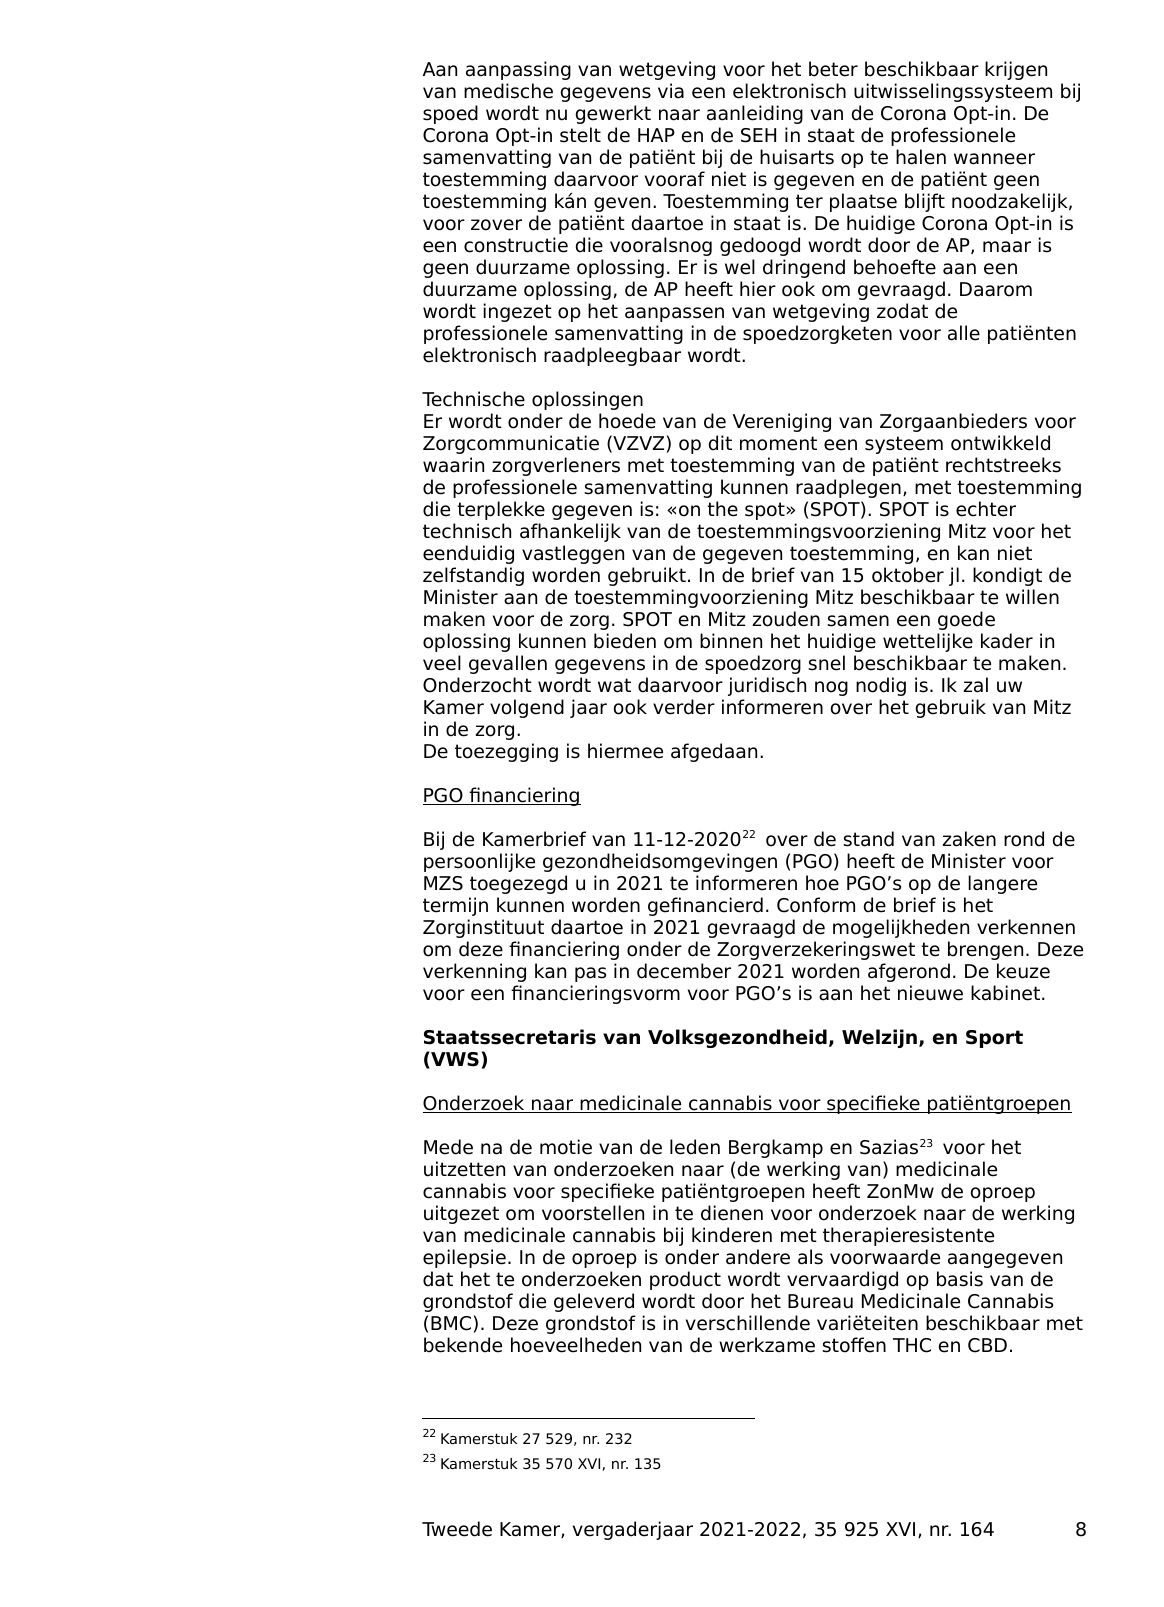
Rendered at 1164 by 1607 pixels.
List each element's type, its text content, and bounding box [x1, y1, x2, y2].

text Er wordt onder de hoede van de Vereniging van Zorgaanbieders voor Zorgcommunicatie (VZVZ) op dit moment een systeem ontwikkeld waarin zorgverleners met toestemming van de patiënt rechtstreeks de professionele samenvatting kunnen raadplegen, met toestemming die terplekke gegeven is: «on the spot» (SPOT). SPOT is echter technisch afhankelijk van de toestemmingsvoorziening Mitz voor het eenduidig vastleggen van de gegeven toestemming, en kan niet zelfstandig worden gebruikt. In de brief van 15 oktober jl. kondigt de Minister aan de toestemmingvoorziening Mitz beschikbaar te willen maken voor de zorg. SPOT en Mitz zouden samen een goede oplossing kunnen bieden om binnen het huidige wettelijke kader in veel gevallen gegevens in de spoedzorg snel beschikbaar te maken. Onderzocht wordt wat daarvoor juridisch nog nodig is. Ik zal uw Kamer volgend jaar ook verder informeren over het gebruik van Mitz in de zorg. [422, 411, 1087, 741]
text De toezegging is hiermee afgedaan. [422, 741, 1087, 763]
subtitle Onderzoek naar medicinale cannabis voor specifieke patiëntgroepen [422, 1093, 1087, 1115]
text Aan aanpassing van wetgeving voor het beter beschikbaar krijgen van medische gegevens via een elektronisch uitwisselingssysteem bij spoed wordt nu gewerkt naar aanleiding van de Corona Opt-in. De Corona Opt-in stelt de HAP en de SEH in staat de professionele samenvatting van de patiënt bij de huisarts op te halen wanneer toestemming daarvoor vooraf niet is gegeven en de patiënt geen toestemming kán geven. Toestemming ter plaatse blijft noodzakelijk, voor zover de patiënt daartoe in staat is. De huidige Corona Opt-in is een constructie die vooralsnog gedoogd wordt door de AP, maar is geen duurzame oplossing. Er is wel dringend behoefte aan een duurzame oplossing, de AP heeft hier ook om gevraagd. Daarom wordt ingezet op het aanpassen van wetgeving zodat de professionele samenvatting in de spoedzorgketen voor alle patiënten elektronisch raadpleegbaar wordt. [422, 59, 1087, 367]
subtitle Staatssecretaris van Volksgezondheid, Welzijn, en Sport (VWS) [422, 1027, 1087, 1071]
text Bij de Kamerbrief van 11-12-2020 over de stand van zaken rond de persoonlijke gezondheidsomgevingen (PGO) heeft de Minister voor MZS toegezegd u in 2021 te informeren hoe PGO’s op de langere termijn kunnen worden gefinancierd. Conform de brief is het Zorginstituut daartoe in 2021 gevraagd de mogelijkheden verkennen om deze financiering onder de Zorgverzekeringswet te brengen. Deze verkenning kan pas in december 2021 worden afgerond. De keuze voor een financieringsvorm voor PGO’s is aan het nieuwe kabinet. [422, 829, 1087, 1005]
subtitle PGO financiering [422, 785, 1087, 807]
text Technische oplossingen [422, 389, 1087, 411]
text Mede na de motie van de leden Bergkamp en Sazias voor het uitzetten van onderzoeken naar (de werking van) medicinale cannabis voor specifieke patiëntgroepen heeft ZonMw de oproep uitgezet om voorstellen in te dienen voor onderzoek naar de werking van medicinale cannabis bij kinderen met therapieresistente epilepsie. In de oproep is onder andere als voorwaarde aangegeven dat het te onderzoeken product wordt vervaardigd op basis van de grondstof die geleverd wordt door het Bureau Medicinale Cannabis (BMC). Deze grondstof is in verschillende variëteiten beschikbaar met bekende hoeveelheden van de werkzame stoffen THC en CBD. [422, 1137, 1087, 1357]
text Kamerstuk 27 529, nr. 232 [422, 1427, 1087, 1449]
text Kamerstuk 35 570 XVI, nr. 135 [422, 1452, 1087, 1474]
